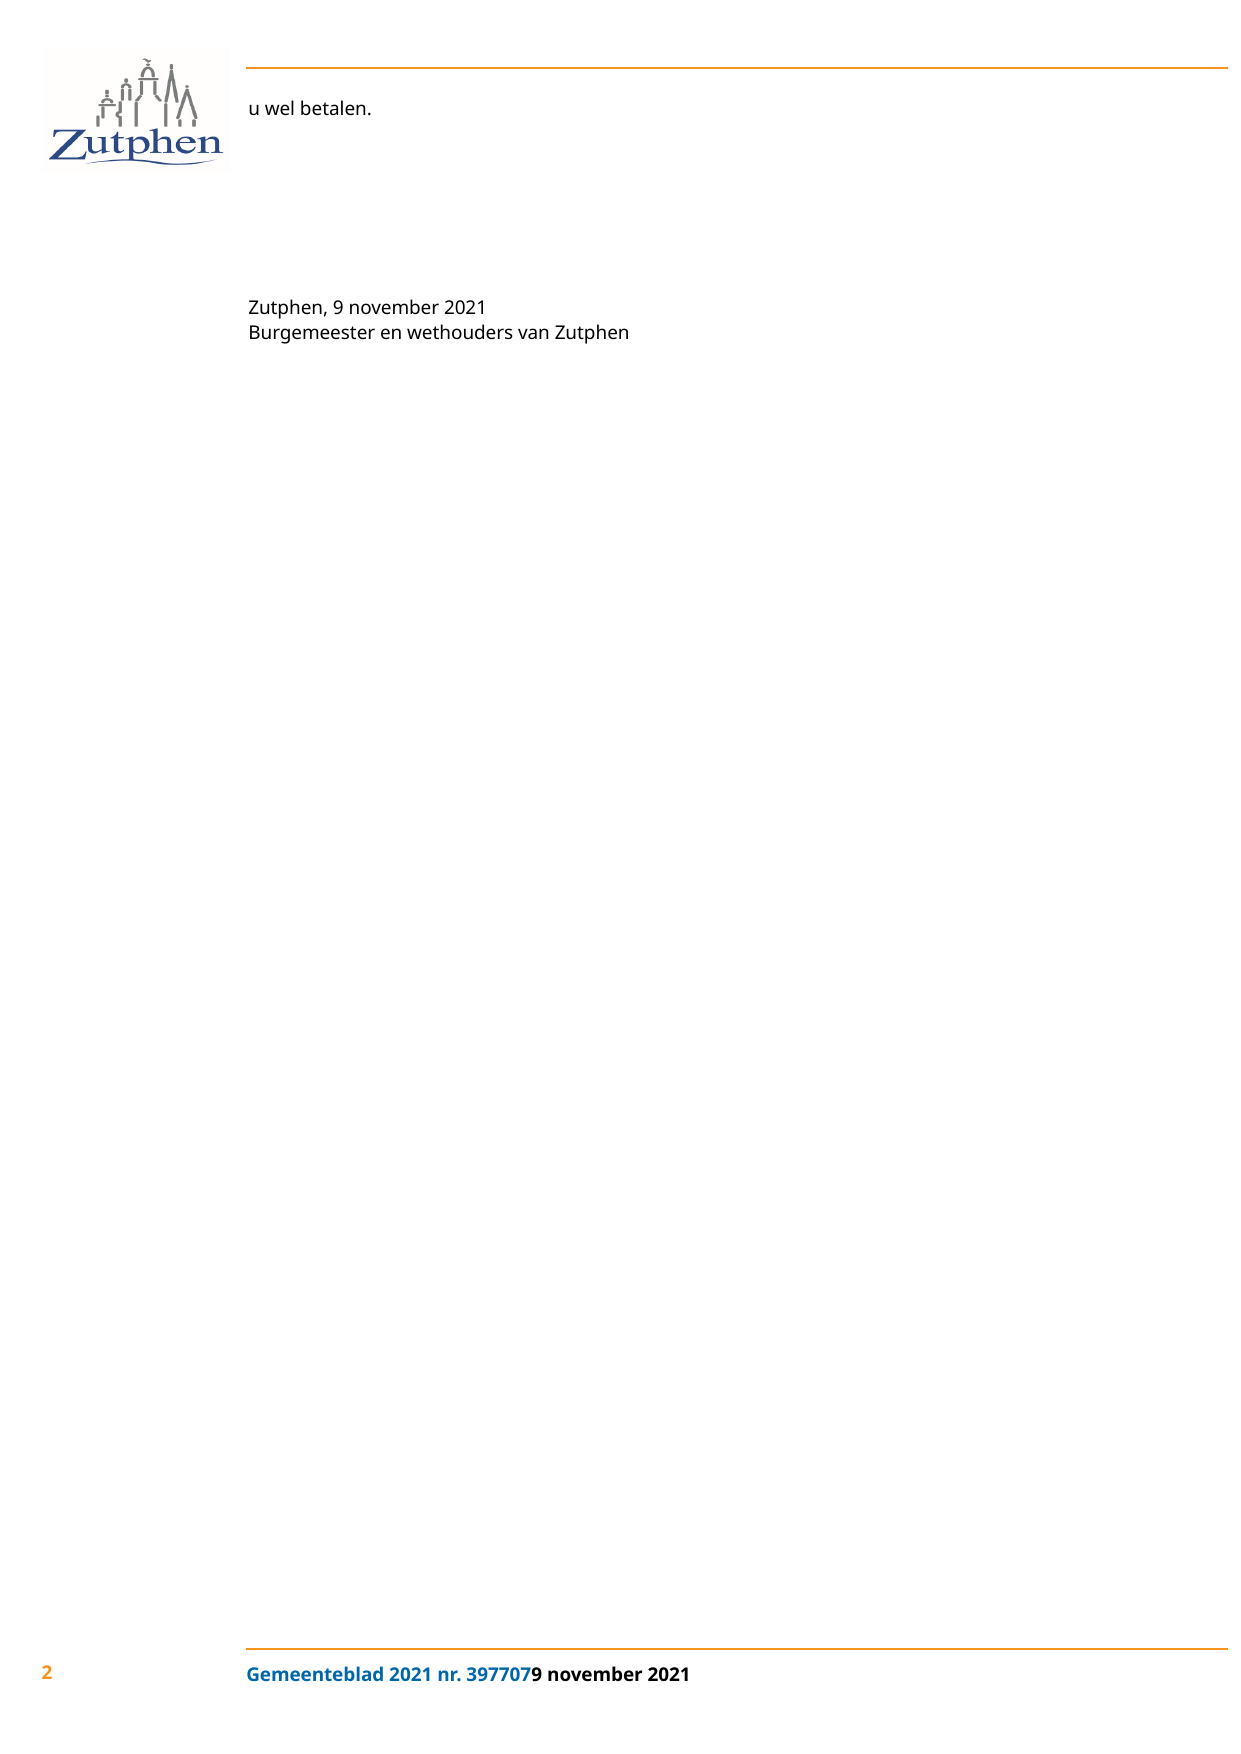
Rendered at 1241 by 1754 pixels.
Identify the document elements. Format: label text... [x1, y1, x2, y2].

picture [41, 47, 231, 172]
text u wel betalen. [248, 95, 1152, 121]
text Burgemeester en wethouders van Zutphen [248, 319, 1152, 345]
text Zutphen, 9 november 2021 [248, 294, 1152, 319]
